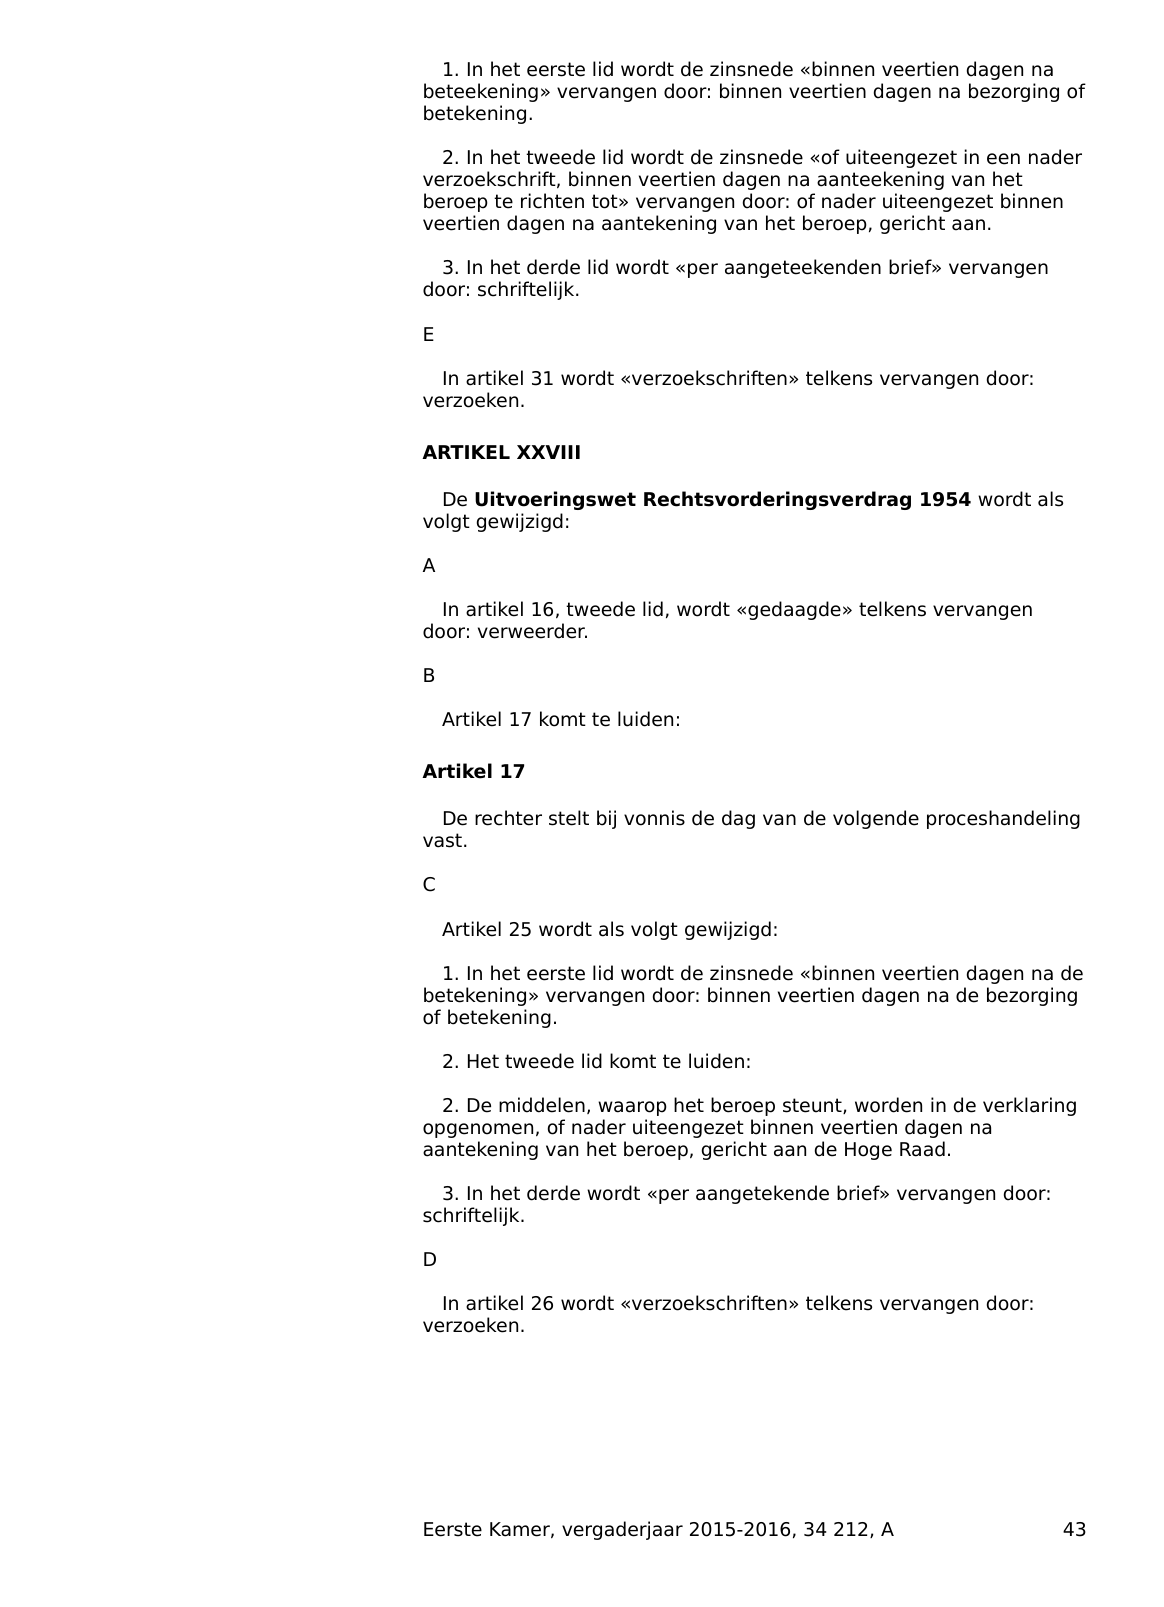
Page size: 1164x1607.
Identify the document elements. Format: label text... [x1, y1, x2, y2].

text 1. In het eerste lid wordt de zinsnede «binnen veertien dagen na beteekening» vervangen door: binnen veertien dagen na bezorging of betekening. [422, 59, 1087, 125]
text C [422, 874, 1087, 896]
text In artikel 26 wordt «verzoekschriften» telkens vervangen door: verzoeken. [422, 1293, 1087, 1337]
text B [422, 665, 1087, 687]
text De rechter stelt bij vonnis de dag van de volgende proceshandeling vast. [422, 808, 1087, 852]
text 1. In het eerste lid wordt de zinsnede «binnen veertien dagen na de betekening» vervangen door: binnen veertien dagen na de bezorging of betekening. [422, 963, 1087, 1028]
text 2. In het tweede lid wordt de zinsnede «of uiteengezet in een nader verzoekschrift, binnen veertien dagen na aanteekening van het beroep te richten tot» vervangen door: of nader uiteengezet binnen veertien dagen na aantekening van het beroep, gericht aan. [422, 147, 1087, 235]
text E [422, 323, 1087, 345]
text De Uitvoeringswet Rechtsvorderingsverdrag 1954 wordt als volgt gewijzigd: [422, 488, 1087, 532]
text 2. Het tweede lid komt te luiden: [422, 1051, 1087, 1073]
text In artikel 31 wordt «verzoekschriften» telkens vervangen door: verzoeken. [422, 368, 1087, 412]
text Artikel 17 komt te luiden: [422, 709, 1087, 731]
text Artikel 25 wordt als volgt gewijzigd: [422, 918, 1087, 940]
text 2. De middelen, waarop het beroep steunt, worden in de verklaring opgenomen, of nader uiteengezet binnen veertien dagen na aantekening van het beroep, gericht aan de Hoge Raad. [422, 1095, 1087, 1161]
text D [422, 1249, 1087, 1271]
text 3. In het derde lid wordt «per aangeteekenden brief» vervangen door: schriftelijk. [422, 257, 1087, 301]
text 3. In het derde wordt «per aangetekende brief» vervangen door: schriftelijk. [422, 1183, 1087, 1227]
subtitle ARTIKEL XXVIII [422, 442, 1087, 463]
subtitle Artikel 17 [422, 761, 1087, 783]
text A [422, 555, 1087, 577]
text In artikel 16, tweede lid, wordt «gedaagde» telkens vervangen door: verweerder. [422, 599, 1087, 643]
